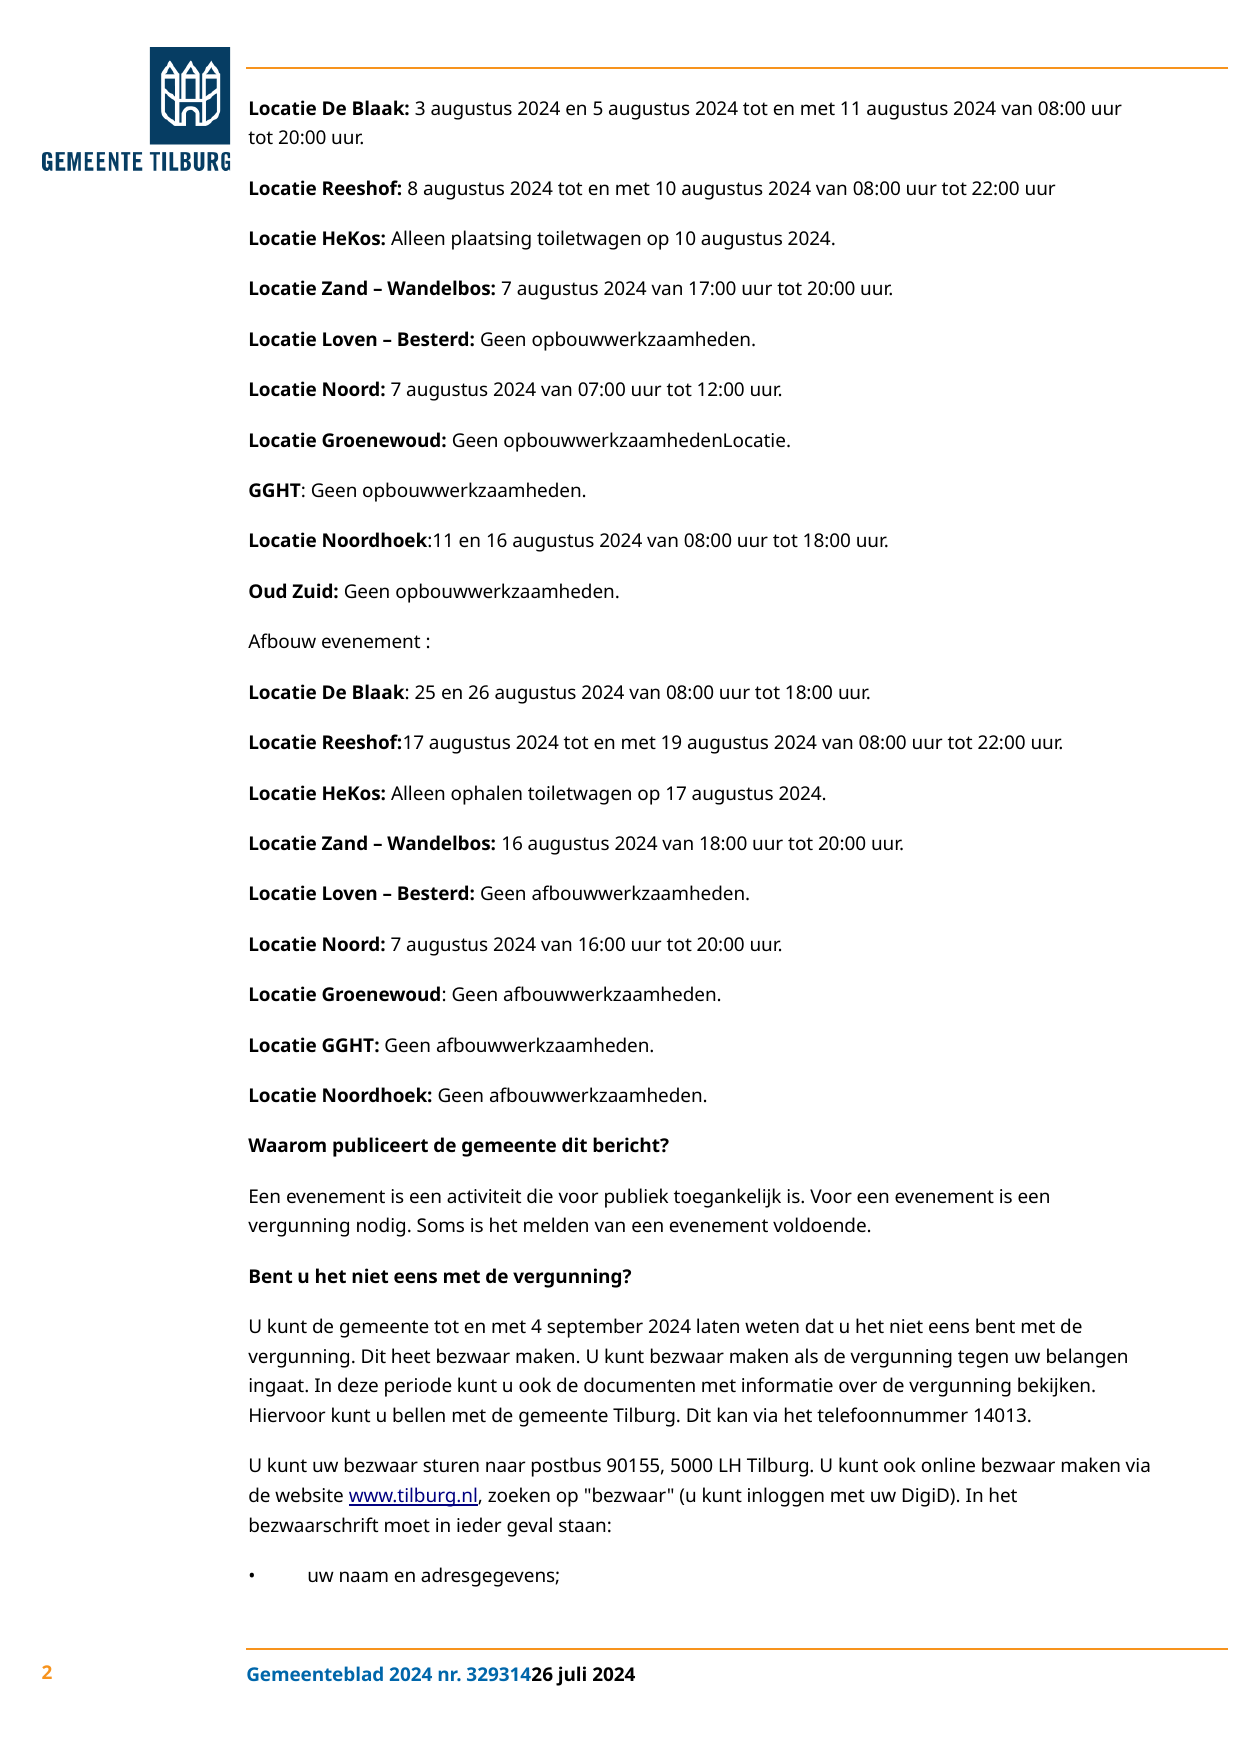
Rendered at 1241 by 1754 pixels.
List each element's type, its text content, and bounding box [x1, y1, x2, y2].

text Locatie HeKos: Alleen plaatsing toiletwagen op 10 augustus 2024. [248, 225, 1152, 251]
text Locatie Noord: 7 augustus 2024 van 07:00 uur tot 12:00 uur. [248, 376, 1152, 402]
text Locatie Noordhoek:11 en 16 augustus 2024 van 08:00 uur tot 18:00 uur. [248, 528, 1152, 553]
text Locatie De Blaak: 3 augustus 2024 en 5 augustus 2024 tot en met 11 augustus 2024 van 08:00 uur tot 20:00 uur. [248, 95, 1152, 150]
text Locatie De Blaak: 25 en 26 augustus 2024 van 08:00 uur tot 18:00 uur. [248, 679, 1152, 705]
text Locatie Loven – Besterd: Geen afbouwwerkzaamheden. [248, 881, 1152, 906]
text U kunt de gemeente tot en met 4 september 2024 laten weten dat u het niet eens bent met de vergunning. Dit heet bezwaar maken. U kunt bezwaar maken als de vergunning tegen uw belangen ingaat. In deze periode kunt u ook de documenten met informatie over de vergunning bekijken. Hiervoor kunt u bellen met de gemeente Tilburg. Dit kan via het telefoonnummer 14013. [248, 1313, 1152, 1428]
text Locatie Zand – Wandelbos: 7 augustus 2024 van 17:00 uur tot 20:00 uur. [248, 276, 1152, 301]
text Locatie Groenewoud: Geen afbouwwerkzaamheden. [248, 981, 1152, 1007]
text GGHT: Geen opbouwwerkzaamheden. [248, 477, 1152, 503]
text Een evenement is een activiteit die voor publiek toegankelijk is. Voor een evenement is een vergunning nodig. Soms is het melden van een evenement voldoende. [248, 1183, 1152, 1238]
picture [41, 47, 231, 172]
list uw naam en adresgegevens; [248, 1562, 1152, 1588]
text Waarom publiceert de gemeente dit bericht? [248, 1133, 1152, 1158]
text Oud Zuid: Geen opbouwwerkzaamheden. [248, 578, 1152, 604]
text Locatie Noordhoek: Geen afbouwwerkzaamheden. [248, 1082, 1152, 1108]
text Locatie Zand – Wandelbos: 16 augustus 2024 van 18:00 uur tot 20:00 uur. [248, 830, 1152, 856]
text Locatie Noord: 7 augustus 2024 van 16:00 uur tot 20:00 uur. [248, 931, 1152, 957]
text Locatie Reeshof:17 augustus 2024 tot en met 19 augustus 2024 van 08:00 uur tot 22:00 uur. [248, 729, 1152, 755]
text U kunt uw bezwaar sturen naar postbus 90155, 5000 LH Tilburg. U kunt ook online bezwaar maken via de website www.tilburg.nl, zoeken op "bezwaar" (u kunt inloggen met uw DigiD). In het bezwaarschrift moet in ieder geval staan: [248, 1453, 1152, 1538]
text Locatie HeKos: Alleen ophalen toiletwagen op 17 augustus 2024. [248, 780, 1152, 806]
text Locatie Groenewoud: Geen opbouwwerkzaamhedenLocatie. [248, 427, 1152, 453]
text Bent u het niet eens met de vergunning? [248, 1263, 1152, 1289]
text Locatie GGHT: Geen afbouwwerkzaamheden. [248, 1032, 1152, 1058]
text Locatie Loven – Besterd: Geen opbouwwerkzaamheden. [248, 326, 1152, 352]
text Locatie Reeshof: 8 augustus 2024 tot en met 10 augustus 2024 van 08:00 uur tot 22:00 uur [248, 175, 1152, 201]
text Afbouw evenement : [248, 628, 1152, 654]
